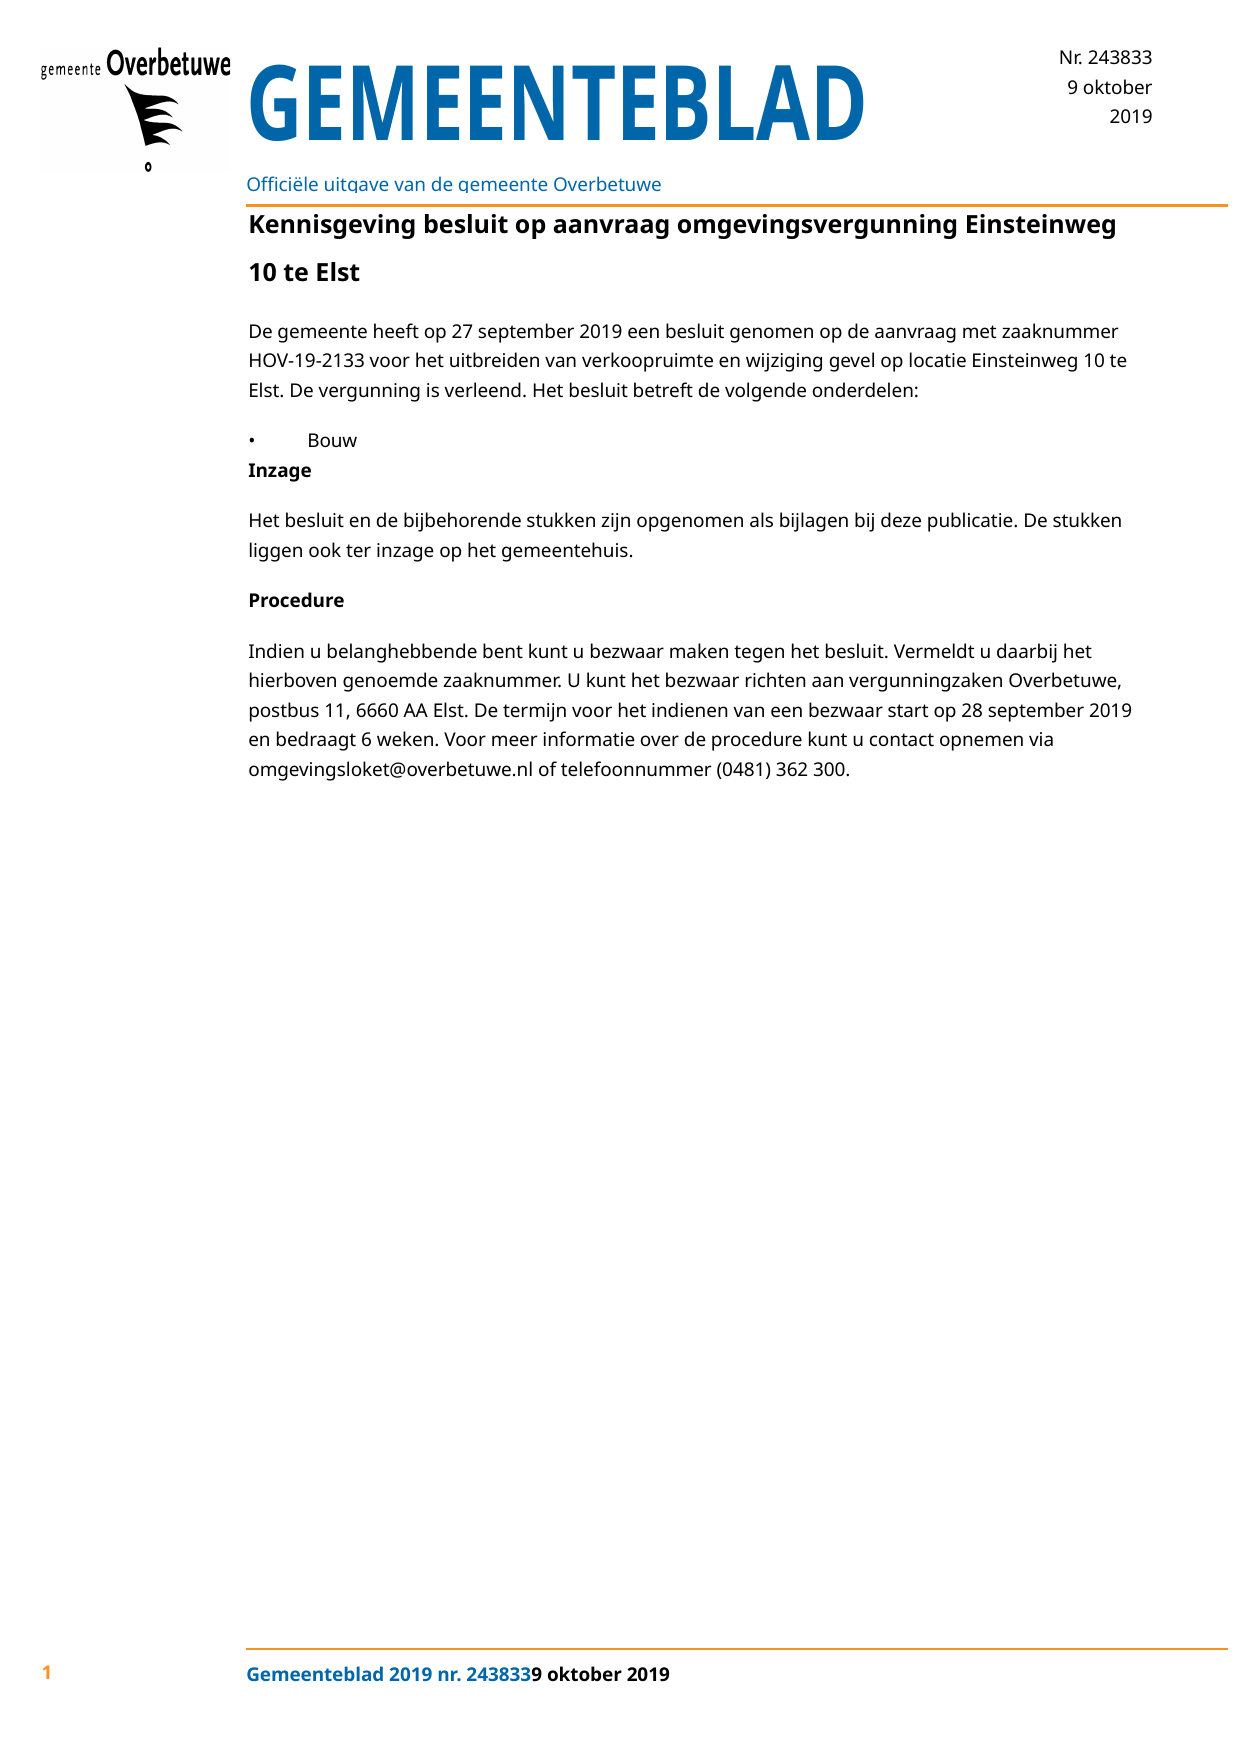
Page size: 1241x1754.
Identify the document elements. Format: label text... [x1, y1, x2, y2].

text De gemeente heeft op 27 september 2019 een besluit genomen op de aanvraag met zaaknummer HOV-19-2133 voor het uitbreiden van verkoopruimte en wijziging gevel op locatie Einsteinweg 10 te Elst. De vergunning is verleend. Het besluit betreft de volgende onderdelen: [248, 318, 1152, 403]
text Het besluit en de bijbehorende stukken zijn opgenomen als bijlagen bij deze publicatie. De stukken liggen ook ter inzage op het gemeentehuis. [248, 507, 1152, 563]
text Indien u belanghebbende bent kunt u bezwaar maken tegen het besluit. Vermeldt u daarbij het hierboven genoemde zaaknummer. U kunt het bezwaar richten aan vergunningzaken Overbetuwe, postbus 11, 6660 AA Elst. De termijn voor het indienen van een bezwaar start op 28 september 2019 en bedraagt 6 weken. Voor meer informatie over de procedure kunt u contact opnemen via omgevingsloket@overbetuwe.nl of telefoonnummer (0481) 362 300. [248, 638, 1152, 782]
text Kennisgeving besluit op aanvraag omgevingsvergunning Einsteinweg 10 te Elst [248, 207, 1152, 288]
list Bouw [248, 427, 1152, 453]
picture [41, 47, 231, 172]
text Inzage [248, 457, 1152, 483]
text Procedure [248, 587, 1152, 613]
